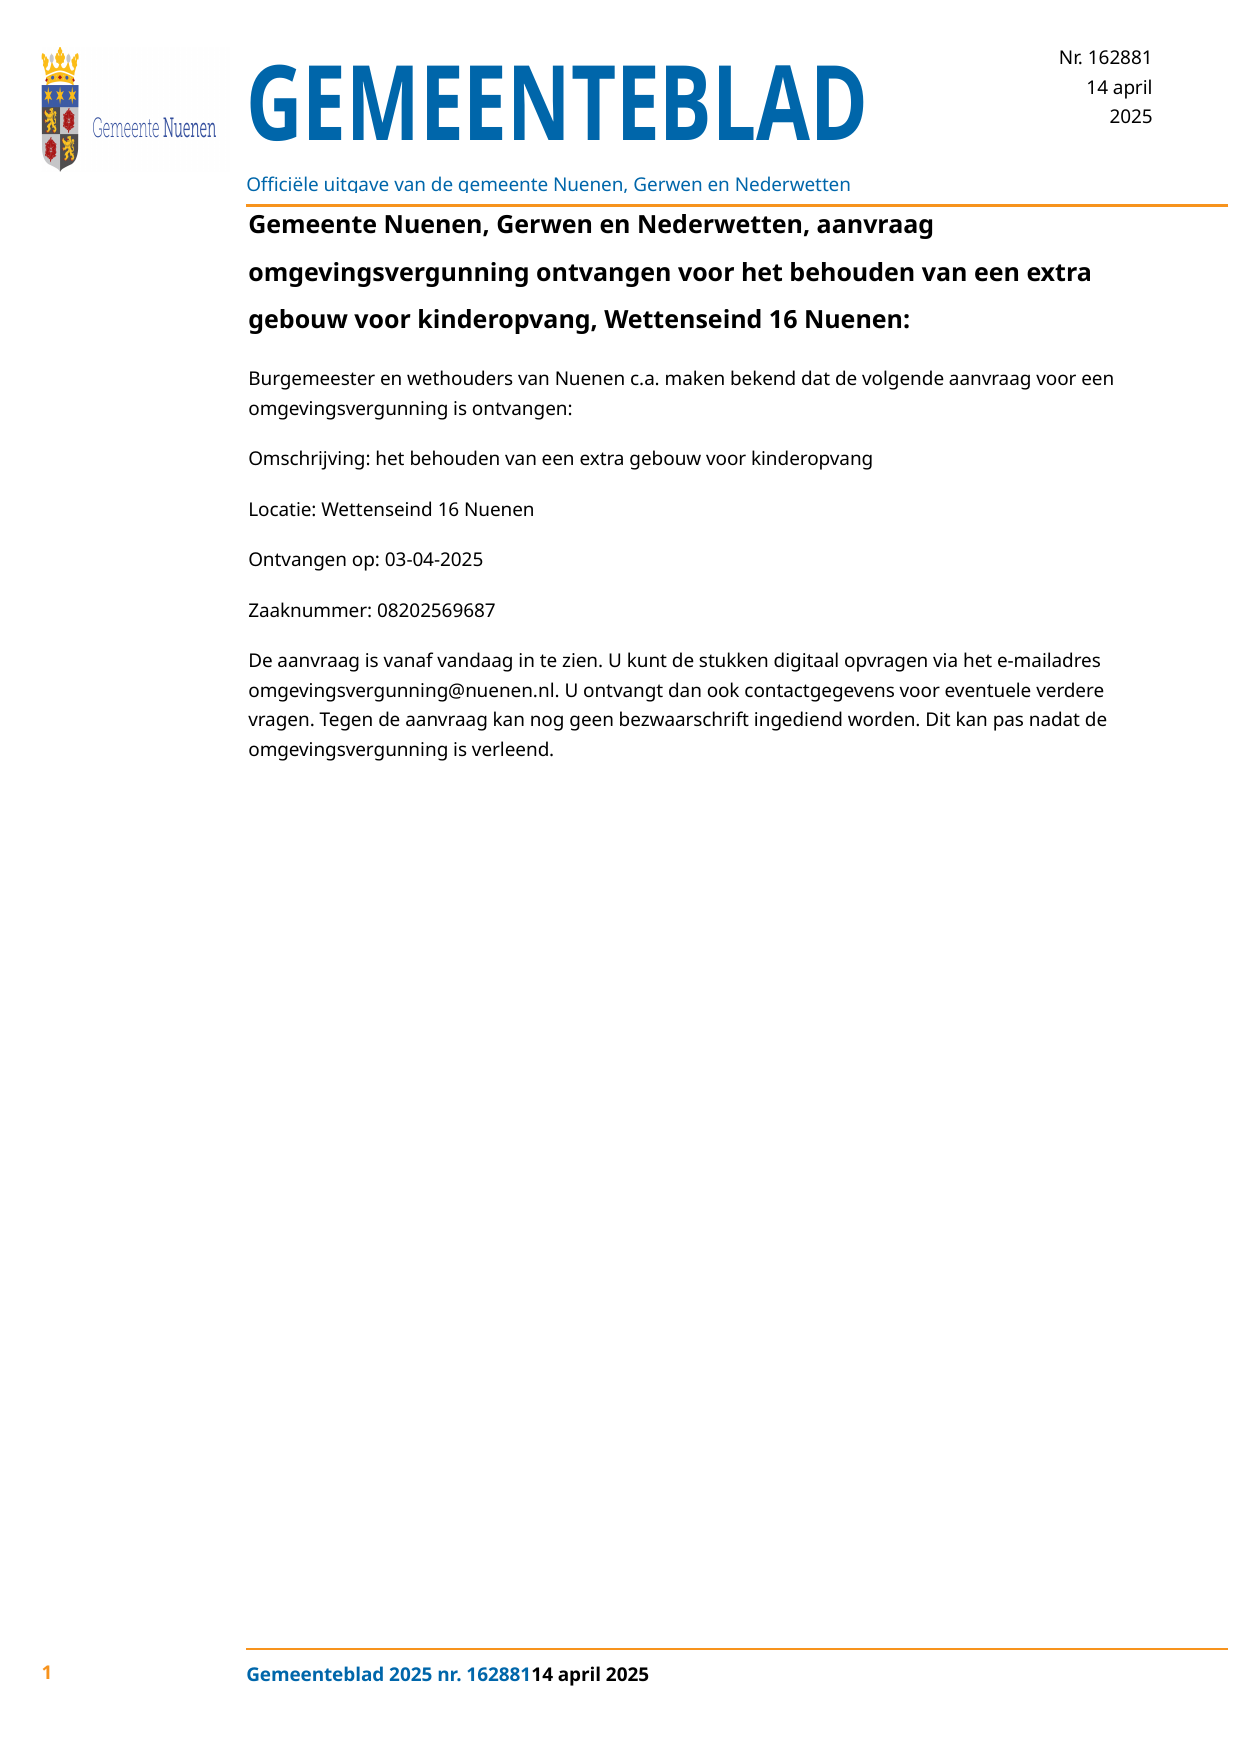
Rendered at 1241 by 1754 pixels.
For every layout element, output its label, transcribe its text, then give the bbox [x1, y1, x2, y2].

text Ontvangen op: 03-04-2025 [248, 546, 1152, 572]
text Omschrijving: het behouden van een extra gebouw voor kinderopvang [248, 446, 1152, 471]
text Locatie: Wettenseind 16 Nuenen [248, 496, 1152, 522]
text Burgemeester en wethouders van Nuenen c.a. maken bekend dat de volgende aanvraag voor een omgevingsvergunning is ontvangen: [248, 366, 1152, 421]
text Zaaknummer: 08202569687 [248, 597, 1152, 622]
picture [41, 47, 231, 172]
text Gemeente Nuenen, Gerwen en Nederwetten, aanvraag omgevingsvergunning ontvangen voor het behouden van een extra gebouw voor kinderopvang, Wettenseind 16 Nuenen: [248, 207, 1152, 336]
text De aanvraag is vanaf vandaag in te zien. U kunt de stukken digitaal opvragen via het e-mailadres omgevingsvergunning@nuenen.nl. U ontvangt dan ook contactgegevens voor eventuele verdere vragen. Tegen de aanvraag kan nog geen bezwaarschrift ingediend worden. Dit kan pas nadat de omgevingsvergunning is verleend. [248, 647, 1152, 762]
